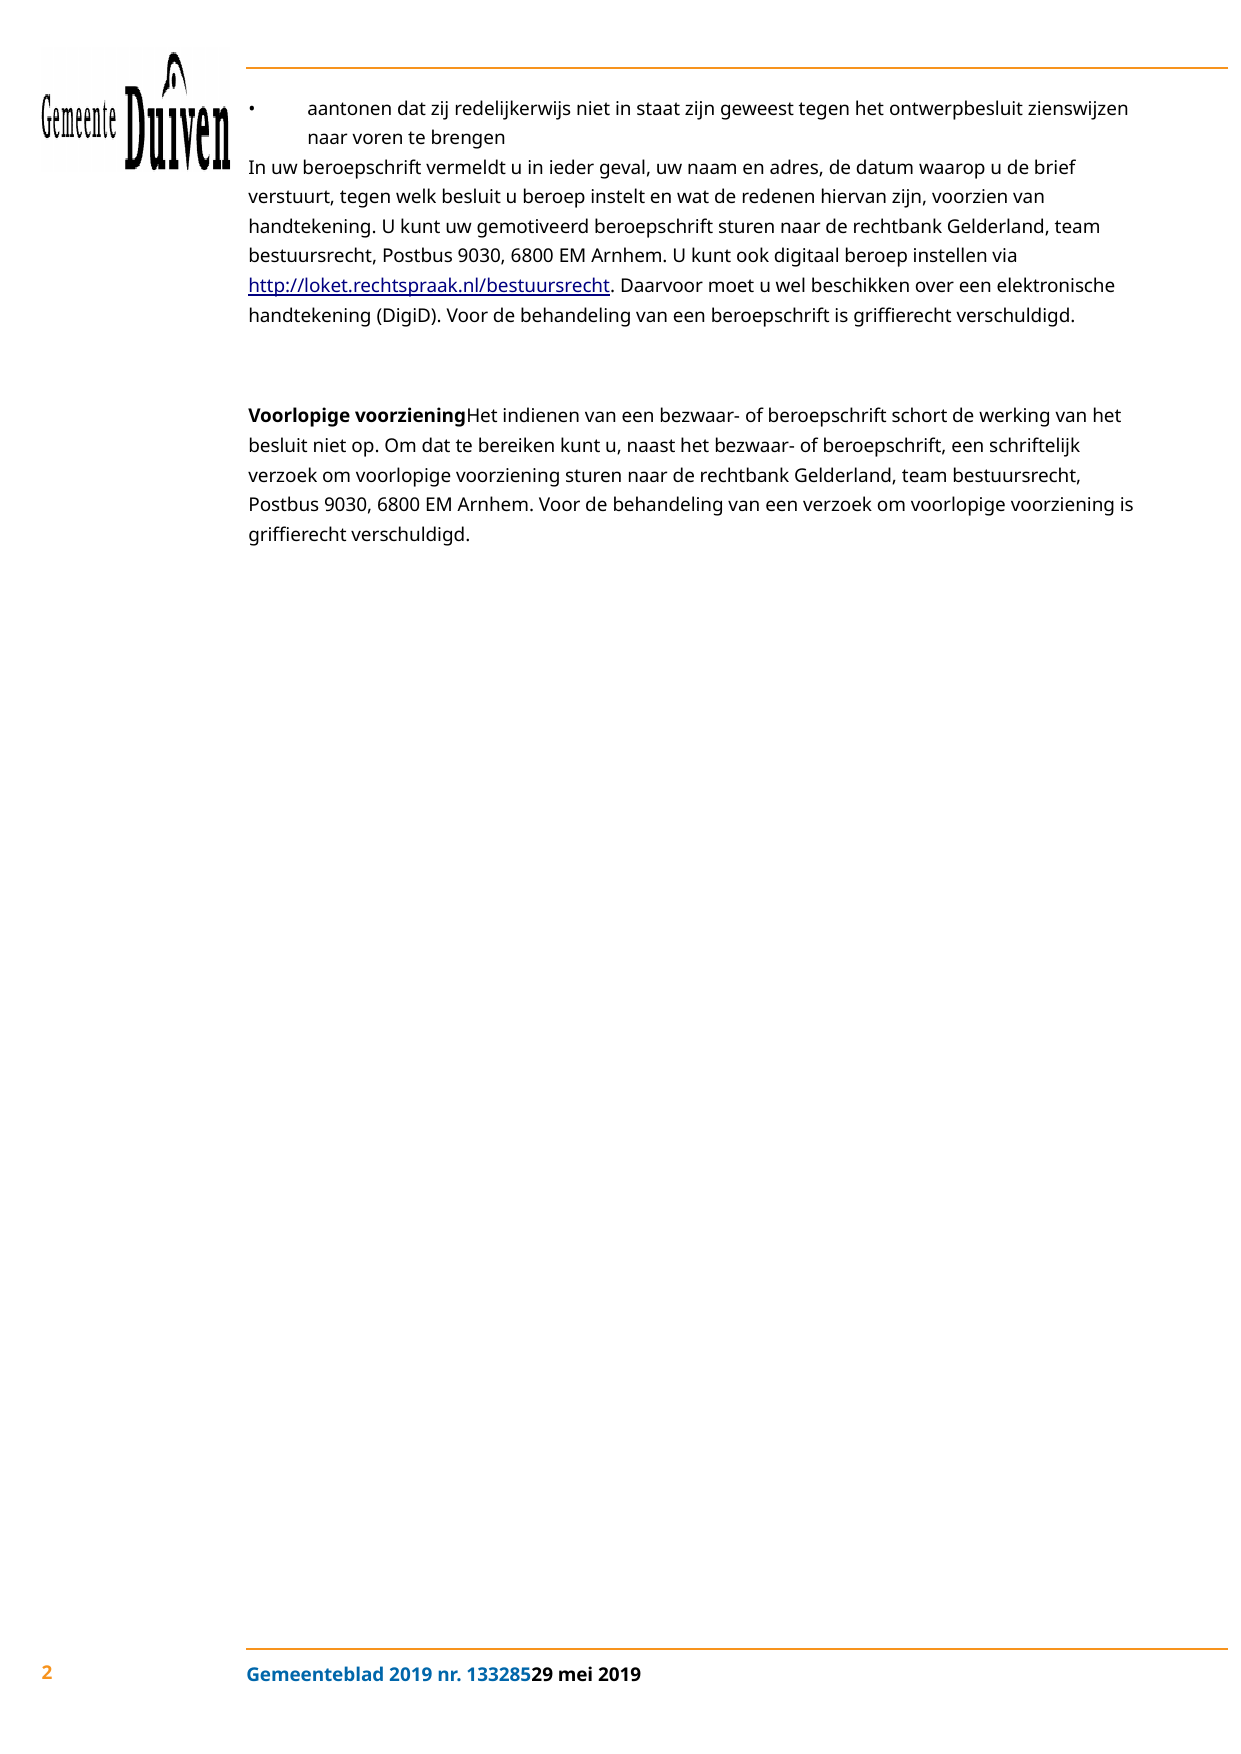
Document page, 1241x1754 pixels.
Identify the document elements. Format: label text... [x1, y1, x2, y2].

picture [41, 47, 231, 172]
text In uw beroepschrift vermeldt u in ieder geval, uw naam en adres, de datum waarop u de brief verstuurt, tegen welk besluit u beroep instelt en wat de redenen hiervan zijn, voorzien van handtekening. U kunt uw gemotiveerd beroepschrift sturen naar de rechtbank Gelderland, team bestuursrecht, Postbus 9030, 6800 EM Arnhem. U kunt ook digitaal beroep instellen via http://loket.rechtspraak.nl/bestuursrecht. Daarvoor moet u wel beschikken over een elektronische handtekening (DigiD). Voor de behandeling van een beroepschrift is griffierecht verschuldigd. [248, 154, 1152, 328]
text Voorlopige voorzieningHet indienen van een bezwaar- of beroepschrift schort de werking van het besluit niet op. Om dat te bereiken kunt u, naast het bezwaar- of beroepschrift, een schriftelijk verzoek om voorlopige voorziening sturen naar de rechtbank Gelderland, team bestuursrecht, Postbus 9030, 6800 EM Arnhem. Voor de behandeling van een verzoek om voorlopige voorziening is griffierecht verschuldigd. [248, 403, 1152, 547]
list aantonen dat zij redelijkerwijs niet in staat zijn geweest tegen het ontwerpbesluit zienswijzen naar voren te brengen [248, 95, 1152, 150]
